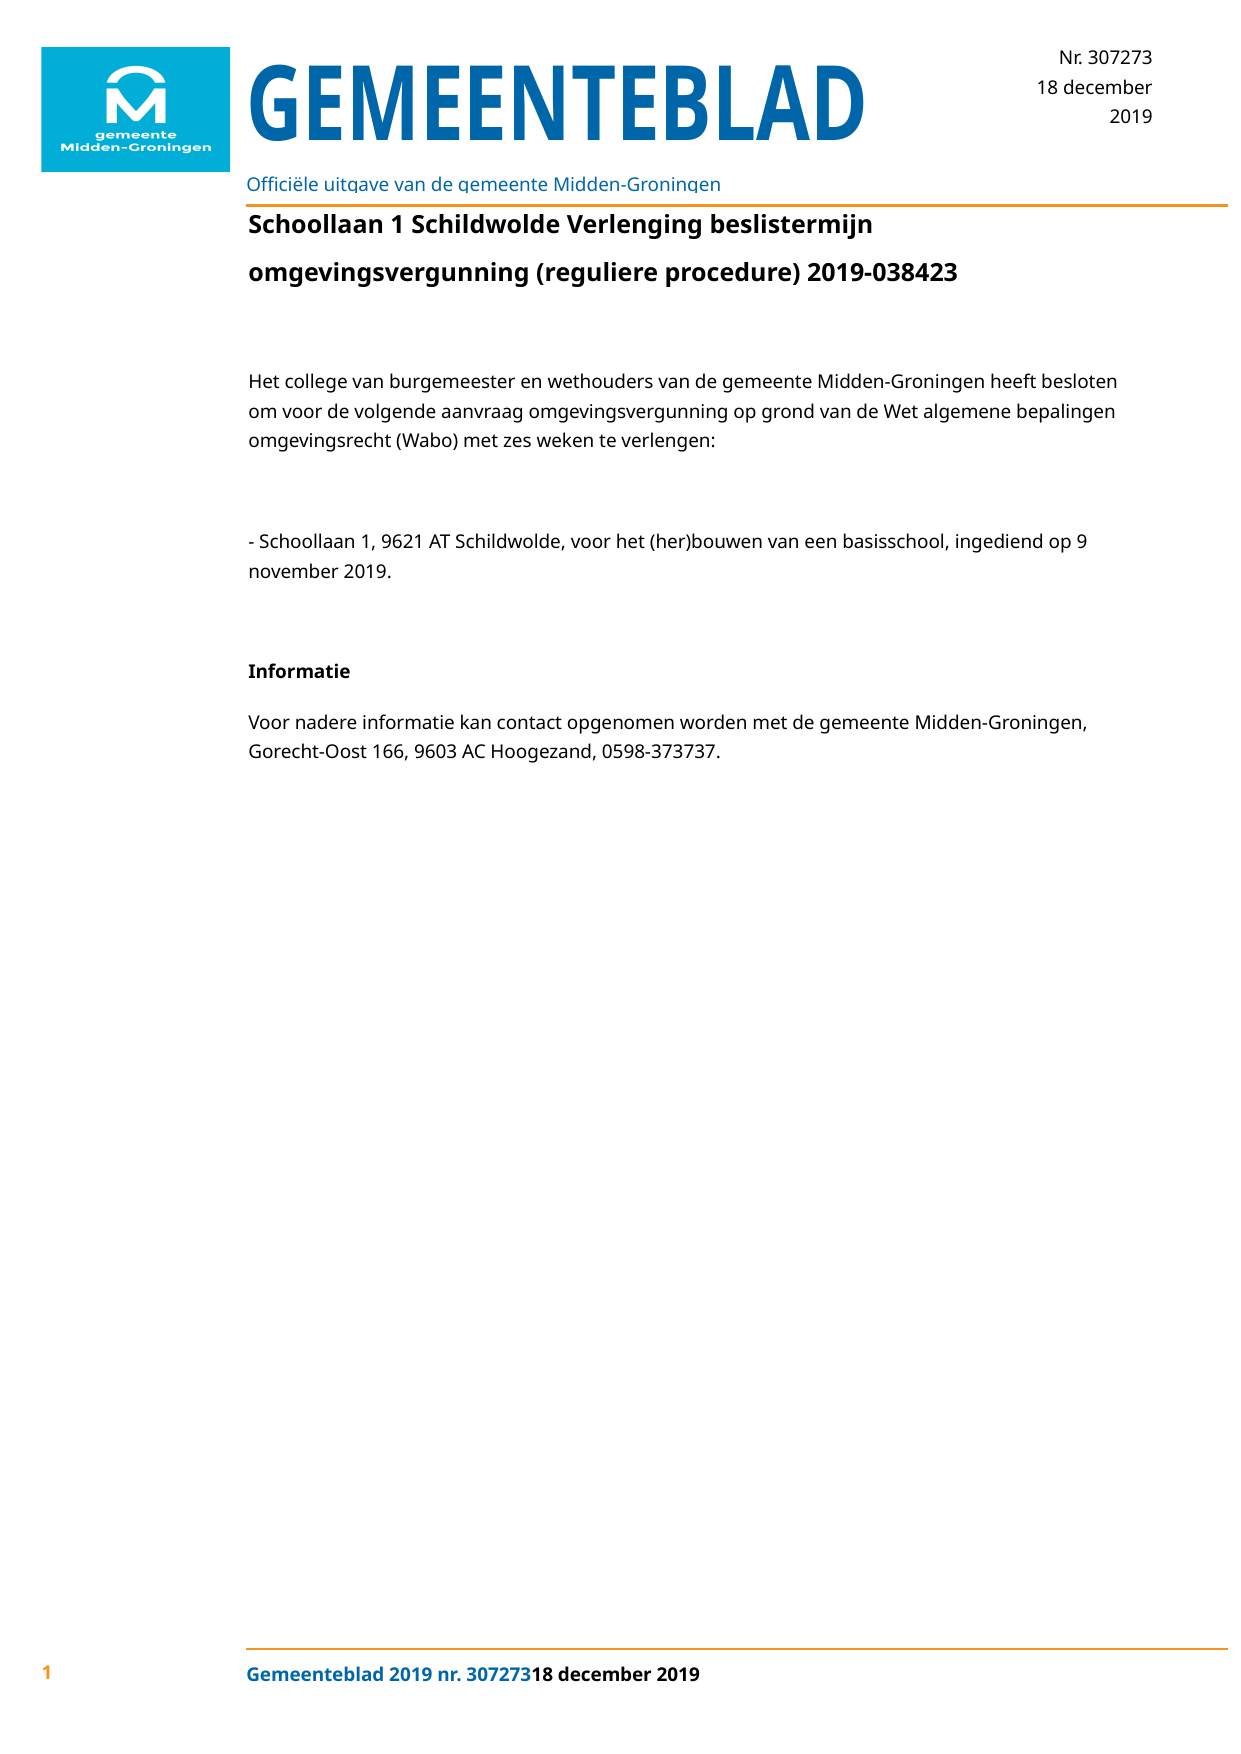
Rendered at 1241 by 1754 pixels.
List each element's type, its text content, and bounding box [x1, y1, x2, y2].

text Voor nadere informatie kan contact opgenomen worden met de gemeente Midden-Groningen, Gorecht-Oost 166, 9603 AC Hoogezand, 0598-373737. [248, 709, 1152, 764]
picture [107, 89, 165, 122]
text Informatie [248, 659, 1152, 684]
picture [184, 146, 190, 153]
text Het college van burgemeester en wethouders van de gemeente Midden-Groningen heeft besloten om voor de volgende aanvraag omgevingsvergunning op grond van de Wet algemene bepalingen omgevingsrecht (Wabo) met zes weken te verlengen: [248, 368, 1152, 453]
picture [108, 66, 164, 82]
text - Schoollaan 1, 9621 AT Schildwolde, voor het (her)bouwen van een basisschool, ingediend op 9 november 2019. [248, 528, 1152, 584]
text Schoollaan 1 Schildwolde Verlenging beslistermijn omgevingsvergunning (reguliere procedure) 2019-038423 [248, 207, 1152, 288]
